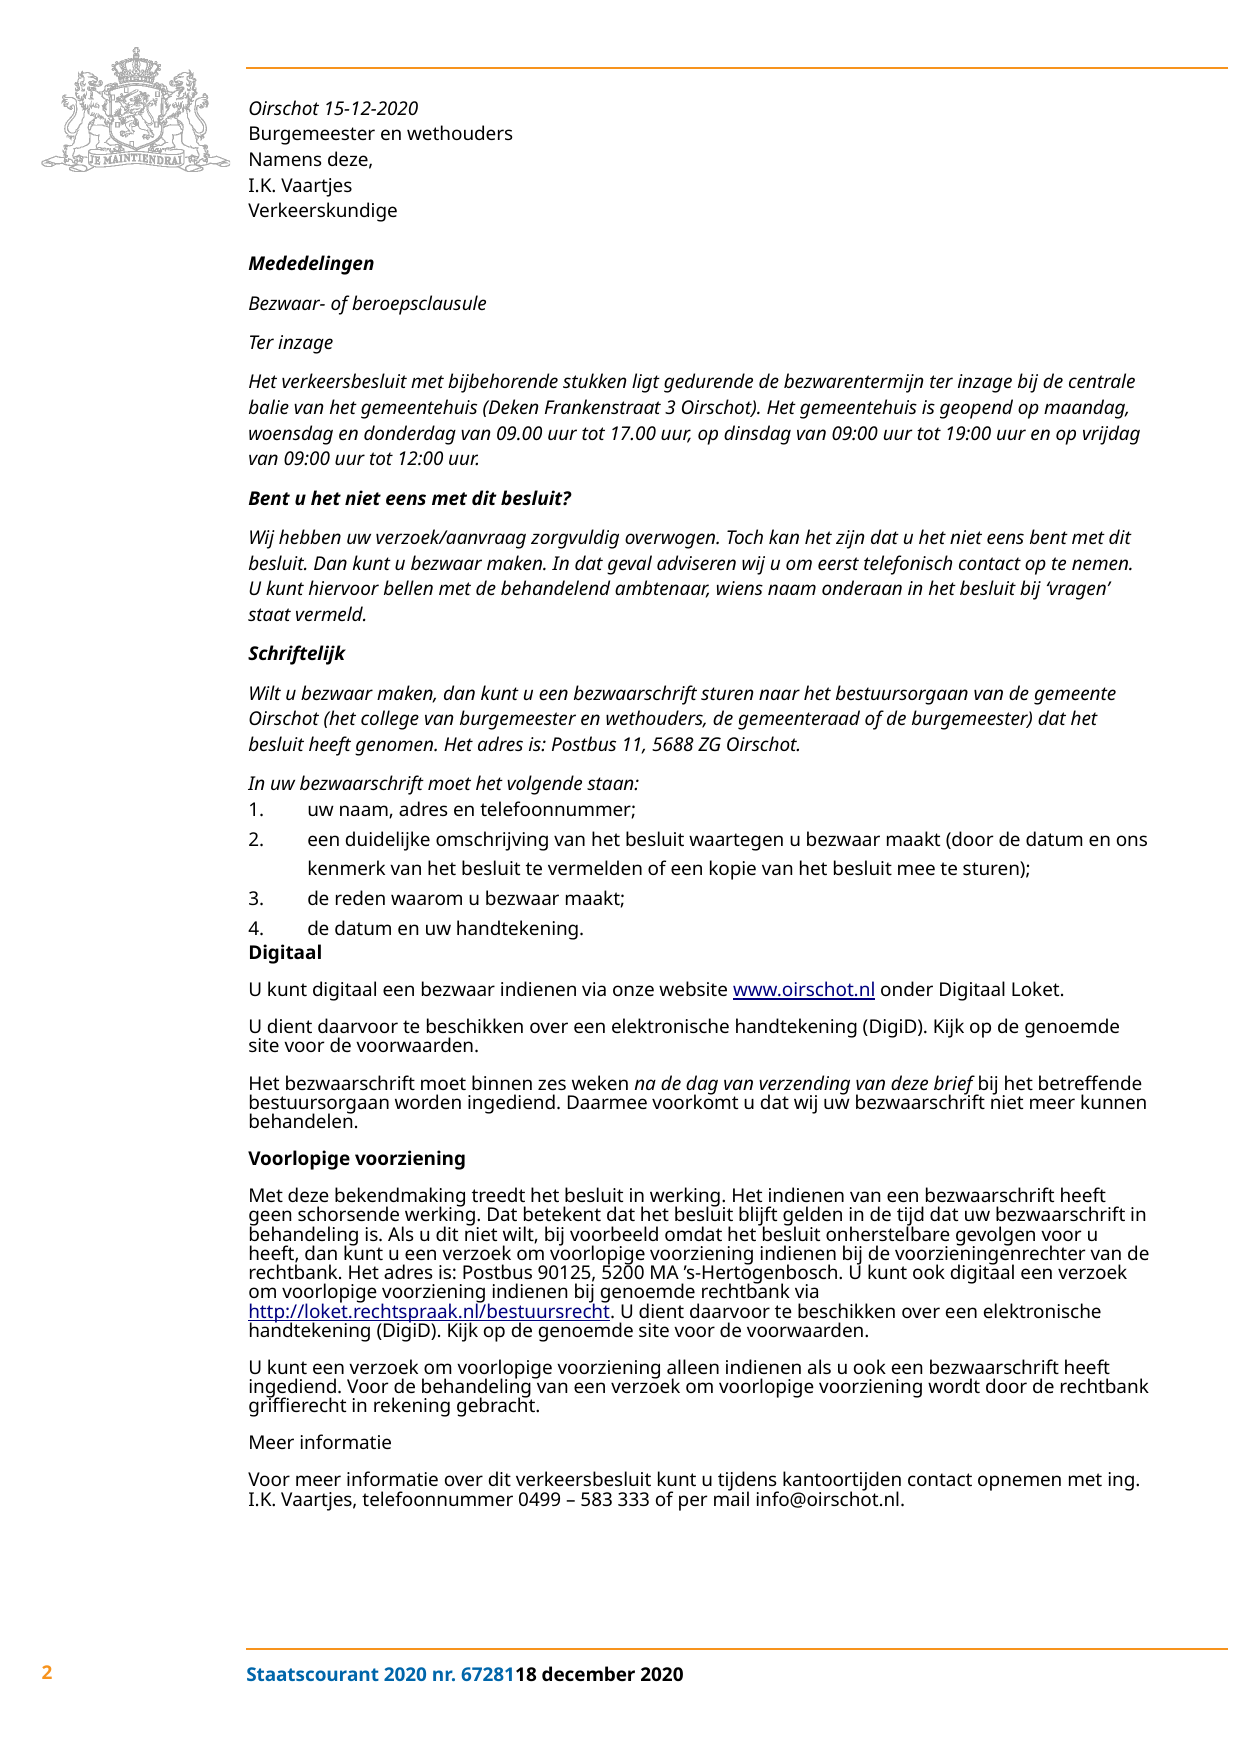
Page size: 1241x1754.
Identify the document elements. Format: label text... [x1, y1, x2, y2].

text U kunt een verzoek om voorlopige voorziening alleen indienen als u ook een bezwaarschrift heeft ingediend. Voor de behandeling van een verzoek om voorlopige voorziening wordt door de rechtbank griffierecht in rekening gebracht. [248, 1359, 1152, 1417]
text Verkeerskundige [248, 198, 1152, 223]
text Mededelingen [248, 251, 1152, 276]
text Voor meer informatie over dit verkeersbesluit kunt u tijdens kantoortijden contact opnemen met ing. I.K. Vaartjes, telefoonnummer 0499 – 583 333 of per mail info@oirschot.nl. [248, 1471, 1152, 1510]
text Bent u het niet eens met dit besluit? [248, 485, 1152, 511]
text Voorlopige voorziening [248, 1150, 1152, 1169]
text Digitaal [248, 944, 1152, 963]
text Wilt u bezwaar maken, dan kunt u een bezwaarschrift sturen naar het bestuursorgaan van de gemeente Oirschot (het college van burgemeester en wethouders, de gemeenteraad of de burgemeester) dat het besluit heeft genomen. Het adres is: Postbus 11, 5688 ZG Oirschot. [248, 680, 1152, 757]
list de datum en uw handtekening. [248, 915, 1152, 940]
text Met deze bekendmaking treedt het besluit in werking. Het indienen van een bezwaarschrift heeft geen schorsende werking. Dat betekent dat het besluit blijft gelden in de tijd dat uw bezwaarschrift in behandeling is. Als u dit niet wilt, bij voorbeeld omdat het besluit onherstelbare gevolgen voor u heeft, dan kunt u een verzoek om voorlopige voorziening indienen bij de voorzieningenrechter van de rechtbank. Het adres is: Postbus 90125, 5200 MA ’s-Hertogenbosch. U kunt ook digitaal een verzoek om voorlopige voorziening indienen bij genoemde rechtbank via http://loket.rechtspraak.nl/bestuursrecht. U dient daarvoor te beschikken over een elektronische handtekening (DigiD). Kijk op de genoemde site voor de voorwaarden. [248, 1187, 1152, 1341]
text Bezwaar- of beroepsclausule [248, 290, 1152, 316]
list de reden waarom u bezwaar maakt; [248, 885, 1152, 911]
text Het bezwaarschrift moet binnen zes weken na de dag van verzending van deze brief bij het betreffende bestuursorgaan worden ingediend. Daarmee voorkomt u dat wij uw bezwaarschrift niet meer kunnen behandelen. [248, 1074, 1152, 1132]
text Namens deze, [248, 146, 1152, 172]
text Schriftelijk [248, 641, 1152, 666]
picture [41, 47, 231, 172]
list uw naam, adres en telefoonnummer; [248, 796, 1152, 822]
text U kunt digitaal een bezwaar indienen via onze website www.oirschot.nl onder Digitaal Loket. [248, 981, 1152, 1001]
text Oirschot 15-12-2020 [248, 95, 1152, 121]
text Wij hebben uw verzoek/aanvraag zorgvuldig overwogen. Toch kan het zijn dat u het niet eens bent met dit besluit. Dan kunt u bezwaar maken. In dat geval adviseren wij u om eerst telefonisch contact op te nemen. U kunt hiervoor bellen met de behandelend ambtenaar, wiens naam onderaan in het besluit bij ‘vragen’ staat vermeld. [248, 524, 1152, 627]
text Ter inzage [248, 329, 1152, 355]
text Burgemeester en wethouders [248, 121, 1152, 146]
text Meer informatie [248, 1434, 1152, 1454]
list een duidelijke omschrijving van het besluit waartegen u bezwaar maakt (door de datum en ons kenmerk van het besluit te vermelden of een kopie van het besluit mee te sturen); [248, 826, 1152, 881]
text I.K. Vaartjes [248, 172, 1152, 198]
text Het verkeersbesluit met bijbehorende stukken ligt gedurende de bezwarentermijn ter inzage bij de centrale balie van het gemeentehuis (Deken Frankenstraat 3 Oirschot). Het gemeentehuis is geopend op maandag, woensdag en donderdag van 09.00 uur tot 17.00 uur, op dinsdag van 09:00 uur tot 19:00 uur en op vrijdag van 09:00 uur tot 12:00 uur. [248, 368, 1152, 471]
text U dient daarvoor te beschikken over een elektronische handtekening (DigiD). Kijk op de genoemde site voor de voorwaarden. [248, 1018, 1152, 1057]
text In uw bezwaarschrift moet het volgende staan: [248, 771, 1152, 796]
